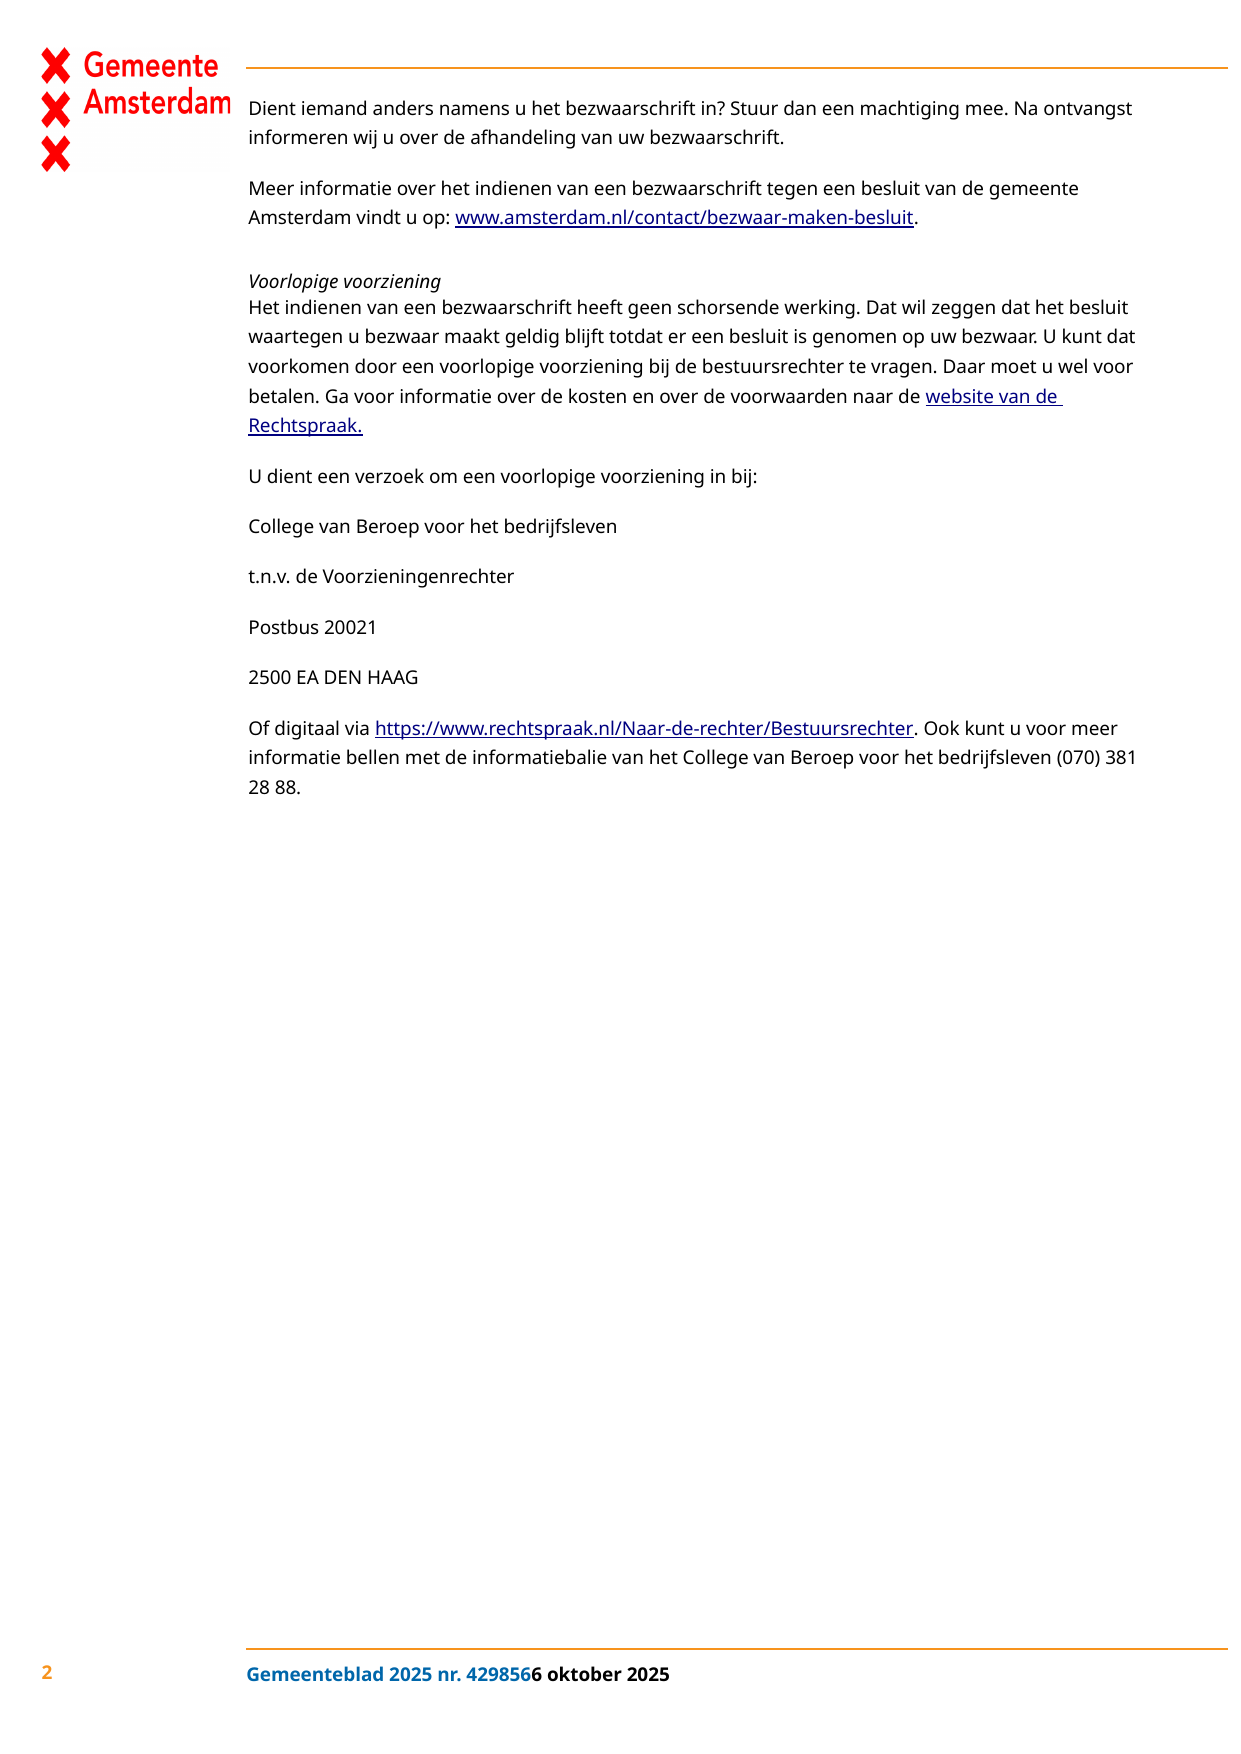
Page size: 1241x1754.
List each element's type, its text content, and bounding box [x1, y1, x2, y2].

text Meer informatie over het indienen van een bezwaarschrift tegen een besluit van de gemeente Amsterdam vindt u op: www.amsterdam.nl/contact/bezwaar-maken-besluit. [248, 175, 1152, 230]
text 2500 EA DEN HAAG [248, 664, 1152, 690]
text Het indienen van een bezwaarschrift heeft geen schorsende werking. Dat wil zeggen dat het besluit waartegen u bezwaar maakt geldig blijft totdat er een besluit is genomen op uw bezwaar. U kunt dat voorkomen door een voorlopige voorziening bij de bestuursrechter te vragen. Daar moet u wel voor betalen. Ga voor informatie over de kosten en over de voorwaarden naar de website van de Rechtspraak. [248, 294, 1152, 438]
text Dient iemand anders namens u het bezwaarschrift in? Stuur dan een machtiging mee. Na ontvangst informeren wij u over de afhandeling van uw bezwaarschrift. [248, 95, 1152, 150]
text Voorlopige voorziening [248, 268, 1152, 294]
text College van Beroep voor het bedrijfsleven [248, 513, 1152, 539]
picture [41, 47, 231, 172]
text t.n.v. de Voorzieningenrechter [248, 564, 1152, 589]
text U dient een verzoek om een voorlopige voorziening in bij: [248, 463, 1152, 488]
text Postbus 20021 [248, 614, 1152, 640]
text Of digitaal via https://www.rechtspraak.nl/Naar-de-rechter/Bestuursrechter. Ook kunt u voor meer informatie bellen met de informatiebalie van het College van Beroep voor het bedrijfsleven (070) 381 28 88. [248, 715, 1152, 800]
